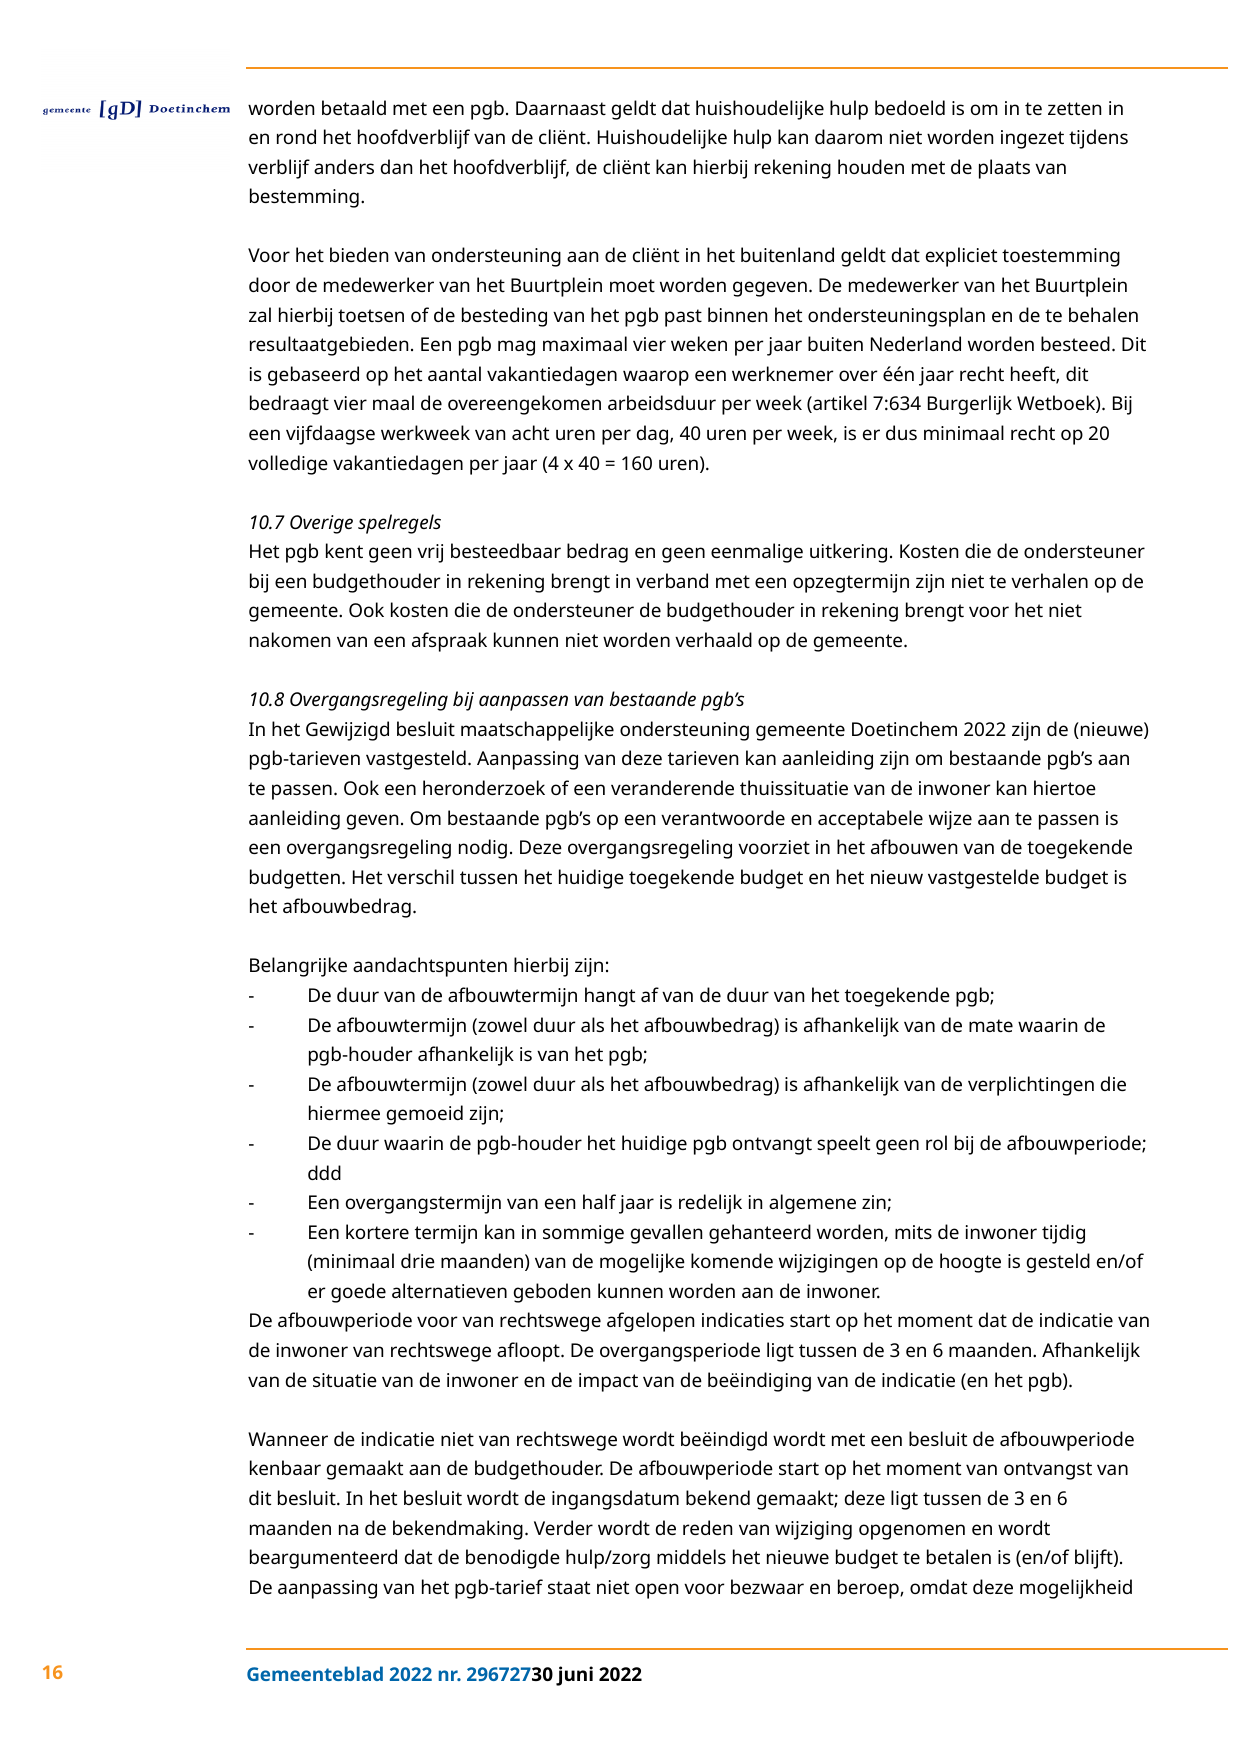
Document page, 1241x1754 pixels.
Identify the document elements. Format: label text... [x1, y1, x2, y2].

list De duur waarin de pgb-houder het huidige pgb ontvangt speelt geen rol bij de afbouwperiode; ddd [248, 1130, 1152, 1186]
list De afbouwtermijn (zowel duur als het afbouwbedrag) is afhankelijk van de verplichtingen die hiermee gemoeid zijn; [248, 1071, 1152, 1126]
list Een kortere termijn kan in sommige gevallen gehanteerd worden, mits de inwoner tijdig (minimaal drie maanden) van de mogelijke komende wijzigingen op de hoogte is gesteld en/of er goede alternatieven geboden kunnen worden aan de inwoner. [248, 1219, 1152, 1304]
text De afbouwperiode voor van rechtswege afgelopen indicaties start op het moment dat de indicatie van de inwoner van rechtswege afloopt. De overgangsperiode ligt tussen de 3 en 6 maanden. Afhankelijk van de situatie van de inwoner en de impact van de beëindiging van de indicatie (en het pgb). [248, 1308, 1152, 1393]
text worden betaald met een pgb. Daarnaast geldt dat huishoudelijke hulp bedoeld is om in te zetten in en rond het hoofdverblijf van de cliënt. Huishoudelijke hulp kan daarom niet worden ingezet tijdens verblijf anders dan het hoofdverblijf, de cliënt kan hierbij rekening houden met de plaats van bestemming. [248, 95, 1152, 209]
text Het pgb kent geen vrij besteedbaar bedrag en geen eenmalige uitkering. Kosten die de ondersteuner bij een budgethouder in rekening brengt in verband met een opzegtermijn zijn niet te verhalen op de gemeente. Ook kosten die de ondersteuner de budgethouder in rekening brengt voor het niet nakomen van een afspraak kunnen niet worden verhaald op de gemeente. [248, 538, 1152, 653]
list De afbouwtermijn (zowel duur als het afbouwbedrag) is afhankelijk van de mate waarin de pgb-houder afhankelijk is van het pgb; [248, 1012, 1152, 1067]
text Belangrijke aandachtspunten hierbij zijn: [248, 953, 1152, 978]
picture [41, 47, 231, 172]
list Een overgangstermijn van een half jaar is redelijk in algemene zin; [248, 1189, 1152, 1215]
text 10.7 Overige spelregels [248, 509, 1152, 535]
list De duur van de afbouwtermijn hangt af van de duur van het toegekende pgb; [248, 982, 1152, 1008]
text 10.8 Overgangsregeling bij aanpassen van bestaande pgb’s [248, 686, 1152, 712]
text Wanneer de indicatie niet van rechtswege wordt beëindigd wordt met een besluit de afbouwperiode kenbaar gemaakt aan de budgethouder. De afbouwperiode start op het moment van ontvangst van dit besluit. In het besluit wordt de ingangsdatum bekend gemaakt; deze ligt tussen de 3 en 6 maanden na de bekendmaking. Verder wordt de reden van wijziging opgenomen en wordt beargumenteerd dat de benodigde hulp/zorg middels het nieuwe budget te betalen is (en/of blijft). De aanpassing van het pgb-tarief staat niet open voor bezwaar en beroep, omdat deze mogelijkheid [248, 1426, 1152, 1600]
text Voor het bieden van ondersteuning aan de cliënt in het buitenland geldt dat expliciet toestemming door de medewerker van het Buurtplein moet worden gegeven. De medewerker van het Buurtplein zal hierbij toetsen of de besteding van het pgb past binnen het ondersteuningsplan en de te behalen resultaatgebieden. Een pgb mag maximaal vier weken per jaar buiten Nederland worden besteed. Dit is gebaseerd op het aantal vakantiedagen waarop een werknemer over één jaar recht heeft, dit bedraagt vier maal de overeengekomen arbeidsduur per week (artikel 7:634 Burgerlijk Wetboek). Bij een vijfdaagse werkweek van acht uren per dag, 40 uren per week, is er dus minimaal recht op 20 volledige vakantiedagen per jaar (4 x 40 = 160 uren). [248, 243, 1152, 476]
text In het Gewijzigd besluit maatschappelijke ondersteuning gemeente Doetinchem 2022 zijn de (nieuwe) pgb-tarieven vastgesteld. Aanpassing van deze tarieven kan aanleiding zijn om bestaande pgb’s aan te passen. Ook een heronderzoek of een veranderende thuissituatie van de inwoner kan hiertoe aanleiding geven. Om bestaande pgb’s op een verantwoorde en acceptabele wijze aan te passen is een overgangsregeling nodig. Deze overgangsregeling voorziet in het afbouwen van de toegekende budgetten. Het verschil tussen het huidige toegekende budget en het nieuw vastgestelde budget is het afbouwbedrag. [248, 716, 1152, 919]
